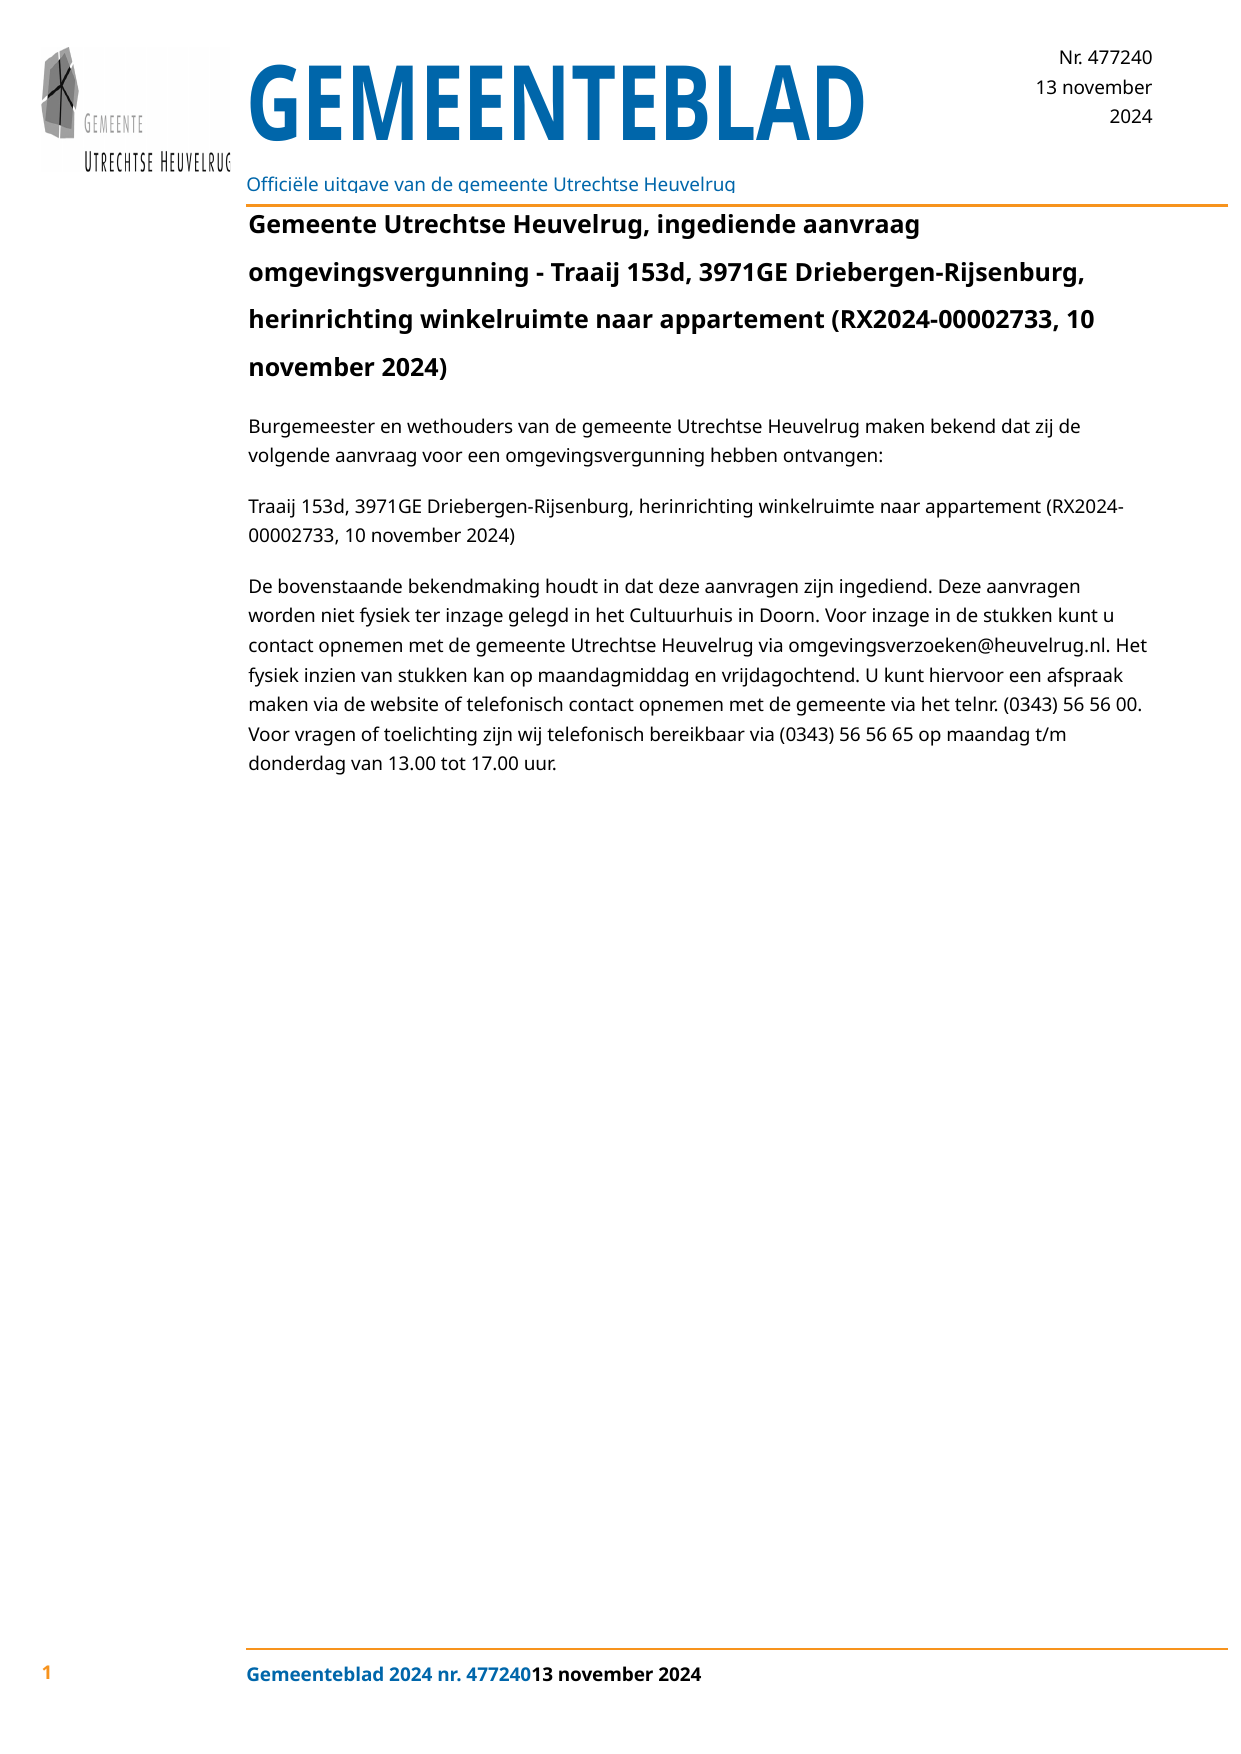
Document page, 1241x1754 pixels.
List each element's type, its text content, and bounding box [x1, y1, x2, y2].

text De bovenstaande bekendmaking houdt in dat deze aanvragen zijn ingediend. Deze aanvragen worden niet fysiek ter inzage gelegd in het Cultuurhuis in Doorn. Voor inzage in de stukken kunt u contact opnemen met de gemeente Utrechtse Heuvelrug via omgevingsverzoeken@heuvelrug.nl. Het fysiek inzien van stukken kan op maandagmiddag en vrijdagochtend. U kunt hiervoor een afspraak maken via de website of telefonisch contact opnemen met de gemeente via het telnr. (0343) 56 56 00. Voor vragen of toelichting zijn wij telefonisch bereikbaar via (0343) 56 56 65 op maandag t/m donderdag van 13.00 tot 17.00 uur. [248, 573, 1152, 776]
picture [41, 47, 231, 172]
text Gemeente Utrechtse Heuvelrug, ingediende aanvraag omgevingsvergunning - Traaij 153d, 3971GE Driebergen-Rijsenburg, herinrichting winkelruimte naar appartement (RX2024-00002733, 10 november 2024) [248, 207, 1152, 384]
text Traaij 153d, 3971GE Driebergen-Rijsenburg, herinrichting winkelruimte naar appartement (RX2024-00002733, 10 november 2024) [248, 493, 1152, 548]
text Burgemeester en wethouders van de gemeente Utrechtse Heuvelrug maken bekend dat zij de volgende aanvraag voor een omgevingsvergunning hebben ontvangen: [248, 413, 1152, 468]
